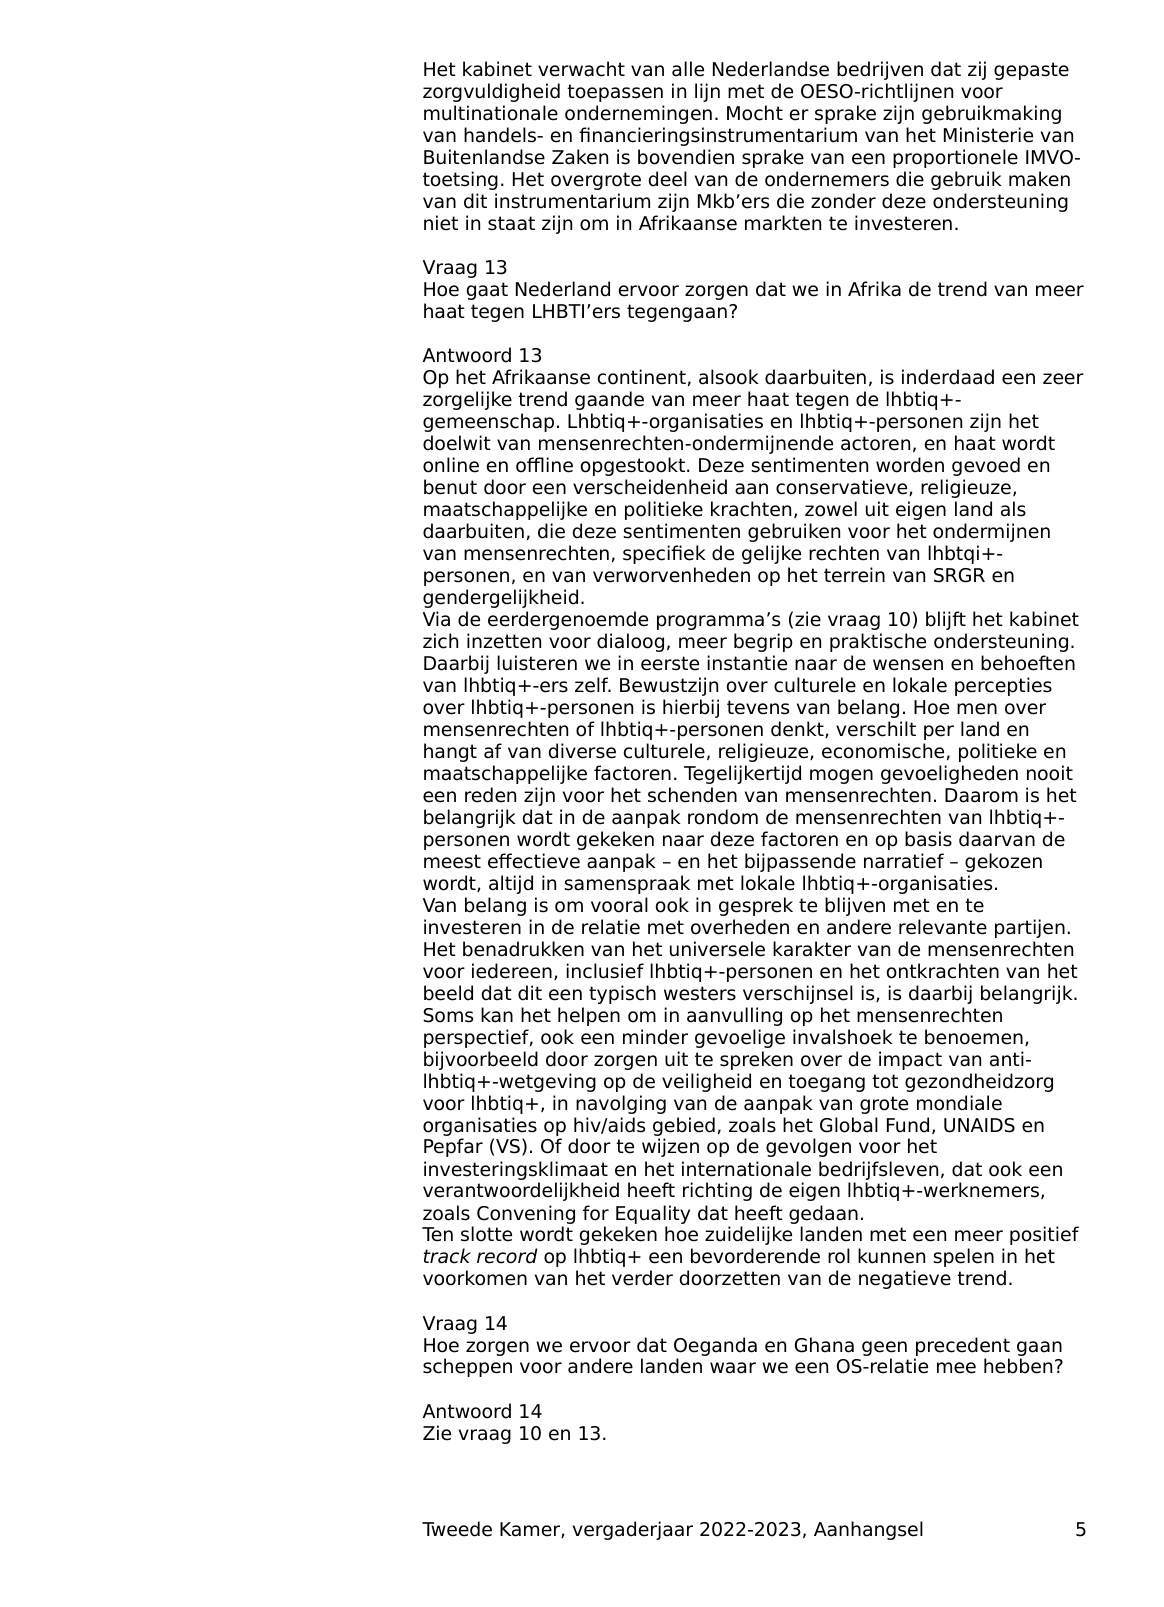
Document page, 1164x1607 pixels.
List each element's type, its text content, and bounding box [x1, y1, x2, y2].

text Hoe gaat Nederland ervoor zorgen dat we in Afrika de trend van meer haat tegen LHBTI’ers tegengaan? [422, 279, 1087, 323]
text Antwoord 14 [422, 1401, 1087, 1423]
text Hoe zorgen we ervoor dat Oeganda en Ghana geen precedent gaan scheppen voor andere landen waar we een OS-relatie mee hebben? [422, 1334, 1087, 1378]
text Antwoord 13 [422, 345, 1087, 367]
text Via de eerdergenoemde programma’s (zie vraag 10) blijft het kabinet zich inzetten voor dialoog, meer begrip en praktische ondersteuning. Daarbij luisteren we in eerste instantie naar de wensen en behoeften van lhbtiq+-ers zelf. Bewustzijn over culturele en lokale percepties over lhbtiq+-personen is hierbij tevens van belang. Hoe men over mensenrechten of lhbtiq+-personen denkt, verschilt per land en hangt af van diverse culturele, religieuze, economische, politieke en maatschappelijke factoren. Tegelijkertijd mogen gevoeligheden nooit een reden zijn voor het schenden van mensenrechten. Daarom is het belangrijk dat in de aanpak rondom de mensenrechten van lhbtiq+-personen wordt gekeken naar deze factoren en op basis daarvan de meest effectieve aanpak – en het bijpassende narratief – gekozen wordt, altijd in samenspraak met lokale lhbtiq+-organisaties. [422, 609, 1087, 895]
text Vraag 13 [422, 257, 1087, 279]
text Ten slotte wordt gekeken hoe zuidelijke landen met een meer positief track record op lhbtiq+ een bevorderende rol kunnen spelen in het voorkomen van het verder doorzetten van de negatieve trend. [422, 1224, 1087, 1290]
text Het kabinet verwacht van alle Nederlandse bedrijven dat zij gepaste zorgvuldigheid toepassen in lijn met de OESO-richtlijnen voor multinationale ondernemingen. Mocht er sprake zijn gebruikmaking van handels- en financieringsinstrumentarium van het Ministerie van Buitenlandse Zaken is bovendien sprake van een proportionele IMVO-toetsing. Het overgrote deel van de ondernemers die gebruik maken van dit instrumentarium zijn Mkb’ers die zonder deze ondersteuning niet in staat zijn om in Afrikaanse markten te investeren. [422, 59, 1087, 235]
text Op het Afrikaanse continent, alsook daarbuiten, is inderdaad een zeer zorgelijke trend gaande van meer haat tegen de lhbtiq+-gemeenschap. Lhbtiq+-organisaties en lhbtiq+-personen zijn het doelwit van mensenrechten-ondermijnende actoren, en haat wordt online en offline opgestookt. Deze sentimenten worden gevoed en benut door een verscheidenheid aan conservatieve, religieuze, maatschappelijke en politieke krachten, zowel uit eigen land als daarbuiten, die deze sentimenten gebruiken voor het ondermijnen van mensenrechten, specifiek de gelijke rechten van lhbtqi+-personen, en van verworvenheden op het terrein van SRGR en gendergelijkheid. [422, 367, 1087, 609]
text Zie vraag 10 en 13. [422, 1423, 1087, 1444]
text Van belang is om vooral ook in gesprek te blijven met en te investeren in de relatie met overheden en andere relevante partijen. Het benadrukken van het universele karakter van de mensenrechten voor iedereen, inclusief lhbtiq+-personen en het ontkrachten van het beeld dat dit een typisch westers verschijnsel is, is daarbij belangrijk. Soms kan het helpen om in aanvulling op het mensenrechten perspectief, ook een minder gevoelige invalshoek te benoemen, bijvoorbeeld door zorgen uit te spreken over de impact van anti-lhbtiq+-wetgeving op de veiligheid en toegang tot gezondheidzorg voor lhbtiq+, in navolging van de aanpak van grote mondiale organisaties op hiv/aids gebied, zoals het Global Fund, UNAIDS en Pepfar (VS). Of door te wijzen op de gevolgen voor het investeringsklimaat en het internationale bedrijfsleven, dat ook een verantwoordelijkheid heeft richting de eigen lhbtiq+-werknemers, zoals Convening for Equality dat heeft gedaan. [422, 895, 1087, 1224]
text Vraag 14 [422, 1312, 1087, 1334]
